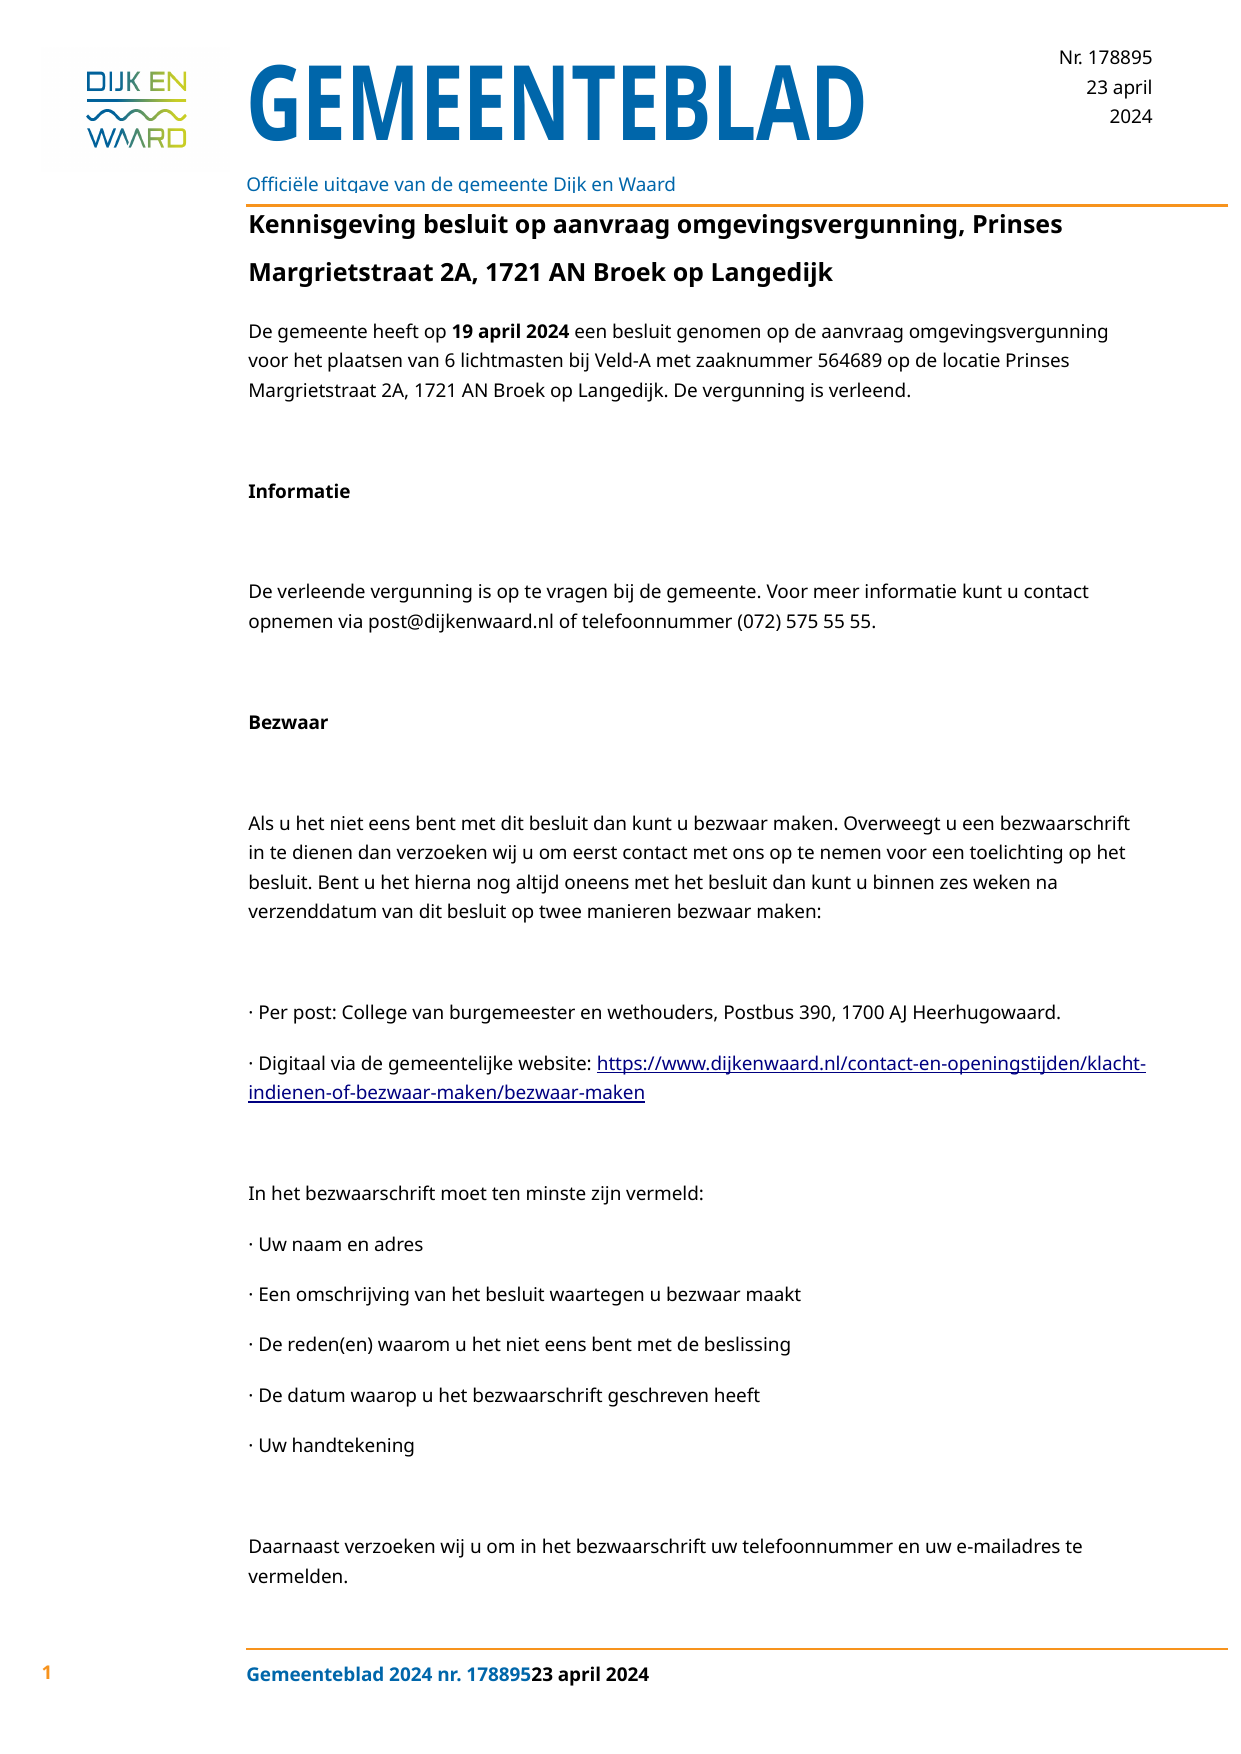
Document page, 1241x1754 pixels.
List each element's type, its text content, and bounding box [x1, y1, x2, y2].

text · Uw naam en adres [248, 1231, 1152, 1257]
text · De datum waarop u het bezwaarschrift geschreven heeft [248, 1382, 1152, 1408]
text Kennisgeving besluit op aanvraag omgevingsvergunning, Prinses Margrietstraat 2A, 1721 AN Broek op Langedijk [248, 207, 1152, 288]
text Informatie [248, 478, 1152, 504]
text · Een omschrijving van het besluit waartegen u bezwaar maakt [248, 1281, 1152, 1307]
text De gemeente heeft op 19 april 2024 een besluit genomen op de aanvraag omgevingsvergunning voor het plaatsen van 6 lichtmasten bij Veld-A met zaaknummer 564689 op de locatie Prinses Margrietstraat 2A, 1721 AN Broek op Langedijk. De vergunning is verleend. [248, 318, 1152, 403]
text De verleende vergunning is op te vragen bij de gemeente. Voor meer informatie kunt u contact opnemen via post@dijkenwaard.nl of telefoonnummer (072) 575 55 55. [248, 579, 1152, 634]
text Als u het niet eens bent met dit besluit dan kunt u bezwaar maken. Overweegt u een bezwaarschrift in te dienen dan verzoeken wij u om eerst contact met ons op te nemen voor een toelichting op het besluit. Bent u het hierna nog altijd oneens met het besluit dan kunt u binnen zes weken na verzenddatum van dit besluit op twee manieren bezwaar maken: [248, 810, 1152, 924]
picture [41, 47, 231, 172]
text Bezwaar [248, 709, 1152, 735]
text · Digitaal via de gemeentelijke website: https://www.dijkenwaard.nl/contact-en-openingstijden/klacht-indienen-of-bezwaar-maken/bezwaar-maken [248, 1050, 1152, 1105]
text · Per post: College van burgemeester en wethouders, Postbus 390, 1700 AJ Heerhugowaard. [248, 999, 1152, 1025]
text In het bezwaarschrift moet ten minste zijn vermeld: [248, 1180, 1152, 1206]
text Daarnaast verzoeken wij u om in het bezwaarschrift uw telefoonnummer en uw e-mailadres te vermelden. [248, 1533, 1152, 1589]
text · Uw handtekening [248, 1432, 1152, 1458]
text · De reden(en) waarom u het niet eens bent met de beslissing [248, 1332, 1152, 1357]
